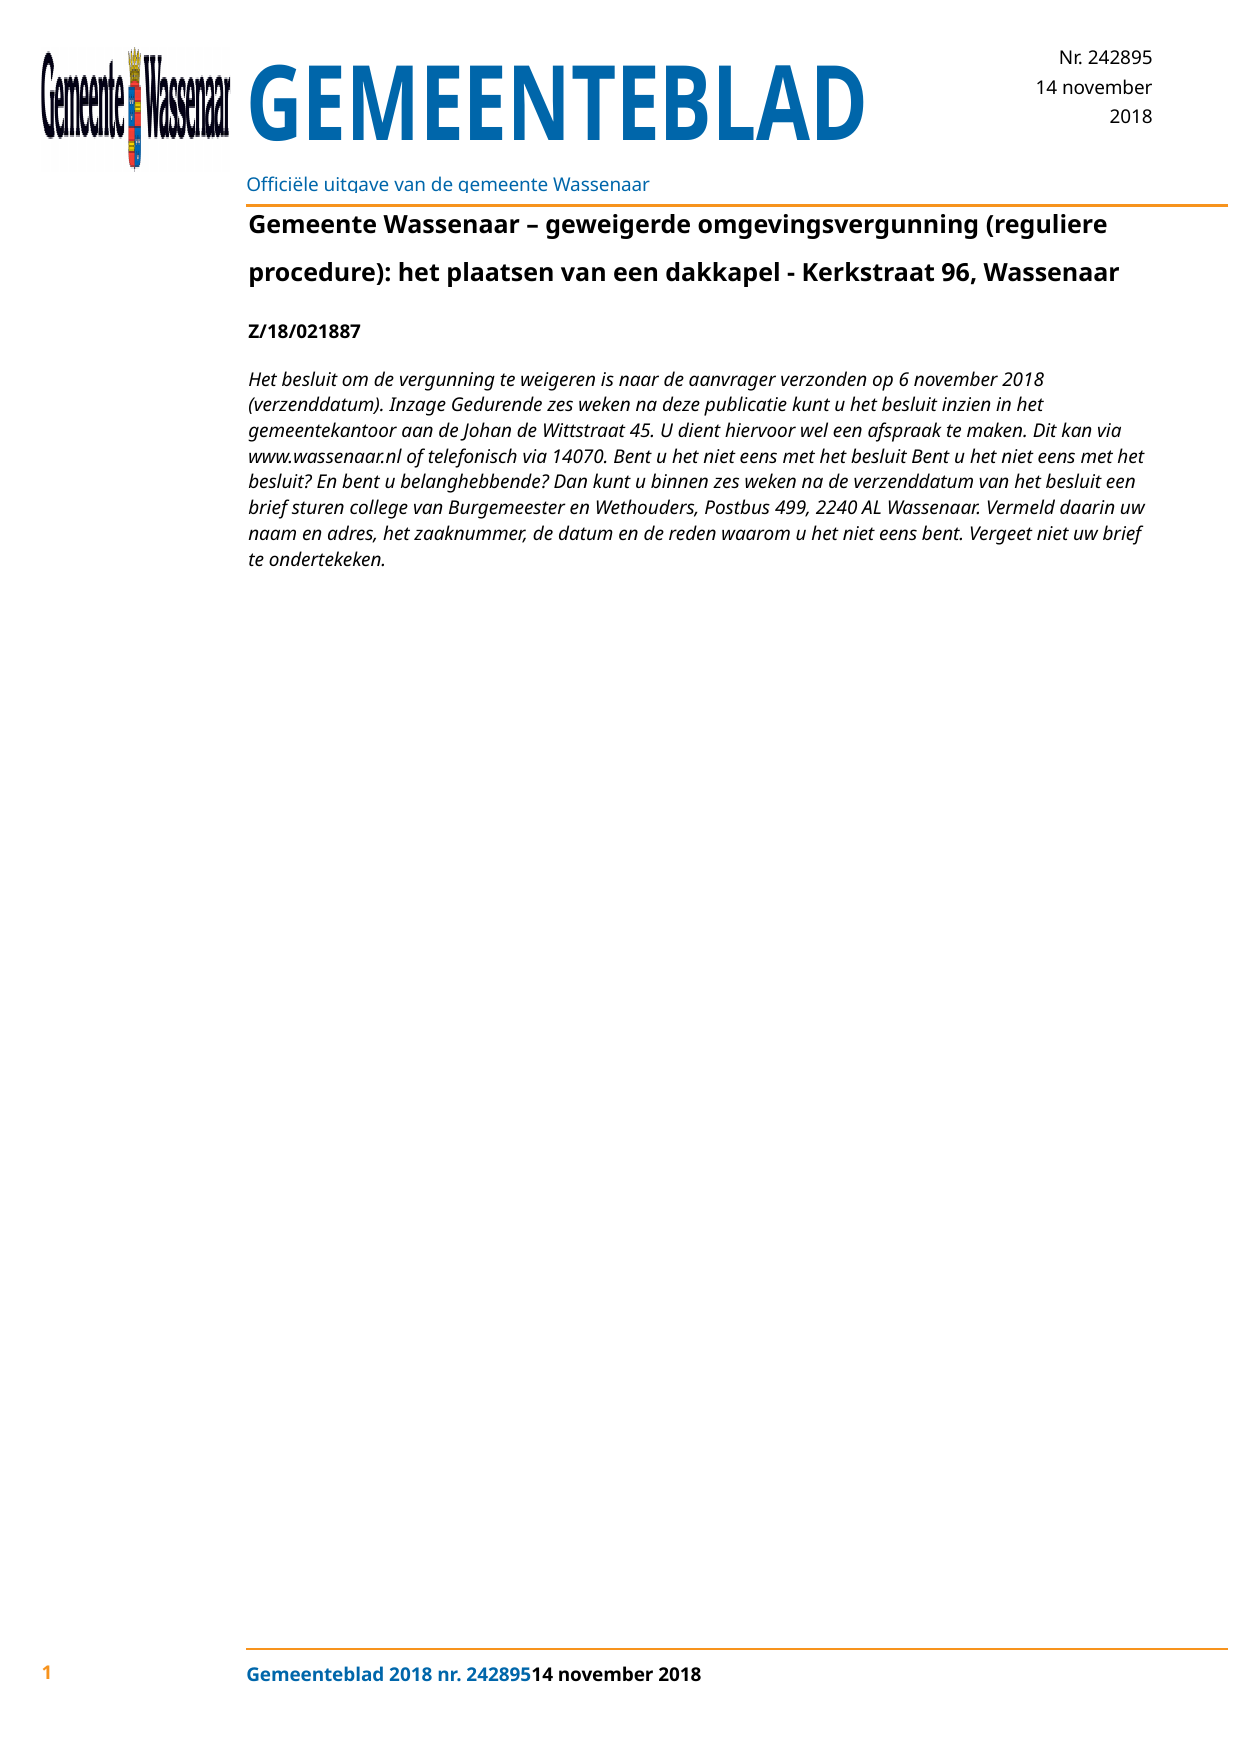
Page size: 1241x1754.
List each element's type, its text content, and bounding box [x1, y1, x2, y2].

picture [41, 47, 231, 172]
text Het besluit om de vergunning te weigeren is naar de aanvrager verzonden op 6 november 2018 (verzenddatum). Inzage Gedurende zes weken na deze publicatie kunt u het besluit inzien in het gemeentekantoor aan de Johan de Wittstraat 45. U dient hiervoor wel een afspraak te maken. Dit kan via www.wassenaar.nl of telefonisch via 14070. Bent u het niet eens met het besluit Bent u het niet eens met het besluit? En bent u belanghebbende? Dan kunt u binnen zes weken na de verzenddatum van het besluit een brief sturen college van Burgemeester en Wethouders, Postbus 499, 2240 AL Wassenaar. Vermeld daarin uw naam en adres, het zaaknummer, de datum en de reden waarom u het niet eens bent. Vergeet niet uw brief te ondertekeken. [248, 366, 1152, 572]
text Gemeente Wassenaar – geweigerde omgevingsvergunning (reguliere procedure): het plaatsen van een dakkapel - Kerkstraat 96, Wassenaar [248, 207, 1152, 288]
text Z/18/021887 [248, 318, 1152, 344]
